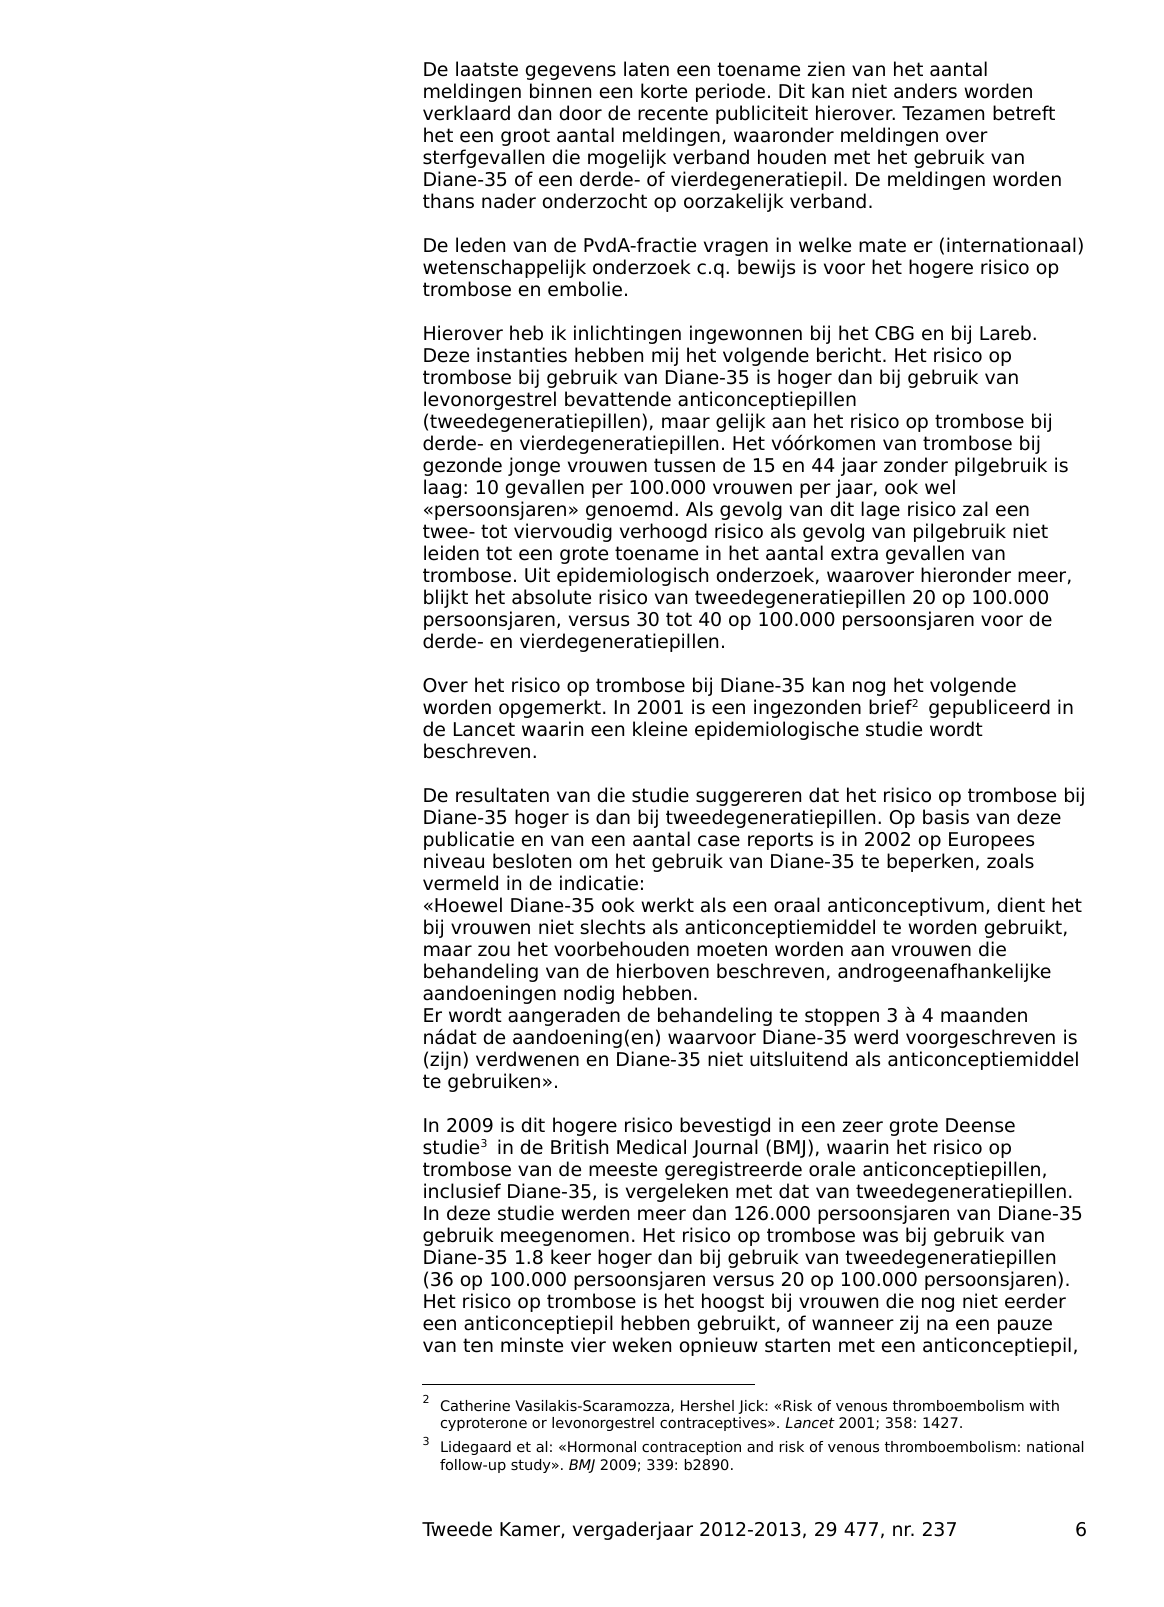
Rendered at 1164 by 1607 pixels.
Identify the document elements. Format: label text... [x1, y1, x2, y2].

text Over het risico op trombose bij Diane-35 kan nog het volgende worden opgemerkt. In 2001 is een ingezonden brief gepubliceerd in de Lancet waarin een kleine epidemiologische studie wordt beschreven. [422, 675, 1087, 763]
text Hierover heb ik inlichtingen ingewonnen bij het CBG en bij Lareb. Deze instanties hebben mij het volgende bericht. Het risico op trombose bij gebruik van Diane-35 is hoger dan bij gebruik van levonorgestrel bevattende anticonceptiepillen (tweedegeneratiepillen), maar gelijk aan het risico op trombose bij derde- en vierdegeneratiepillen. Het vóórkomen van trombose bij gezonde jonge vrouwen tussen de 15 en 44 jaar zonder pilgebruik is laag: 10 gevallen per 100.000 vrouwen per jaar, ook wel «persoonsjaren» genoemd. Als gevolg van dit lage risico zal een twee- tot viervoudig verhoogd risico als gevolg van pilgebruik niet leiden tot een grote toename in het aantal extra gevallen van trombose. Uit epidemiologisch onderzoek, waarover hieronder meer, blijkt het absolute risico van tweedegeneratiepillen 20 op 100.000 persoonsjaren, versus 30 tot 40 op 100.000 persoonsjaren voor de derde- en vierdegeneratiepillen. [422, 323, 1087, 653]
text Er wordt aangeraden de behandeling te stoppen 3 à 4 maanden nádat de aandoening(en) waarvoor Diane-35 werd voorgeschreven is (zijn) verdwenen en Diane-35 niet uitsluitend als anticonceptiemiddel te gebruiken». [422, 1005, 1087, 1093]
text «Hoewel Diane-35 ook werkt als een oraal anticonceptivum, dient het bij vrouwen niet slechts als anticonceptiemiddel te worden gebruikt, maar zou het voorbehouden moeten worden aan vrouwen die behandeling van de hierboven beschreven, androgeenafhankelijke aandoeningen nodig hebben. [422, 895, 1087, 1005]
text Lidegaard et al: «Hormonal contraception and risk of venous thromboembolism: national follow-up study». BMJ 2009; 339: b2890. [422, 1435, 1087, 1474]
text Catherine Vasilakis-Scaramozza, Hershel Jick: «Risk of venous thromboembolism with cyproterone or levonorgestrel contraceptives». Lancet 2001; 358: 1427. [422, 1393, 1087, 1432]
text In 2009 is dit hogere risico bevestigd in een zeer grote Deense studie in de British Medical Journal (BMJ), waarin het risico op trombose van de meeste geregistreerde orale anticonceptiepillen, inclusief Diane-35, is vergeleken met dat van tweedegeneratiepillen. In deze studie werden meer dan 126.000 persoonsjaren van Diane-35 gebruik meegenomen. Het risico op trombose was bij gebruik van Diane-35 1.8 keer hoger dan bij gebruik van tweedegeneratiepillen (36 op 100.000 persoonsjaren versus 20 op 100.000 persoonsjaren). Het risico op trombose is het hoogst bij vrouwen die nog niet eerder een anticonceptiepil hebben gebruikt, of wanneer zij na een pauze van ten minste vier weken opnieuw starten met een anticonceptiepil, [422, 1115, 1087, 1357]
text De laatste gegevens laten een toename zien van het aantal meldingen binnen een korte periode. Dit kan niet anders worden verklaard dan door de recente publiciteit hierover. Tezamen betreft het een groot aantal meldingen, waaronder meldingen over sterfgevallen die mogelijk verband houden met het gebruik van Diane-35 of een derde- of vierdegeneratiepil. De meldingen worden thans nader onderzocht op oorzakelijk verband. [422, 59, 1087, 213]
text De leden van de PvdA-fractie vragen in welke mate er (internationaal) wetenschappelijk onderzoek c.q. bewijs is voor het hogere risico op trombose en embolie. [422, 235, 1087, 301]
text De resultaten van die studie suggereren dat het risico op trombose bij Diane-35 hoger is dan bij tweedegeneratiepillen. Op basis van deze publicatie en van een aantal case reports is in 2002 op Europees niveau besloten om het gebruik van Diane-35 te beperken, zoals vermeld in de indicatie: [422, 785, 1087, 895]
